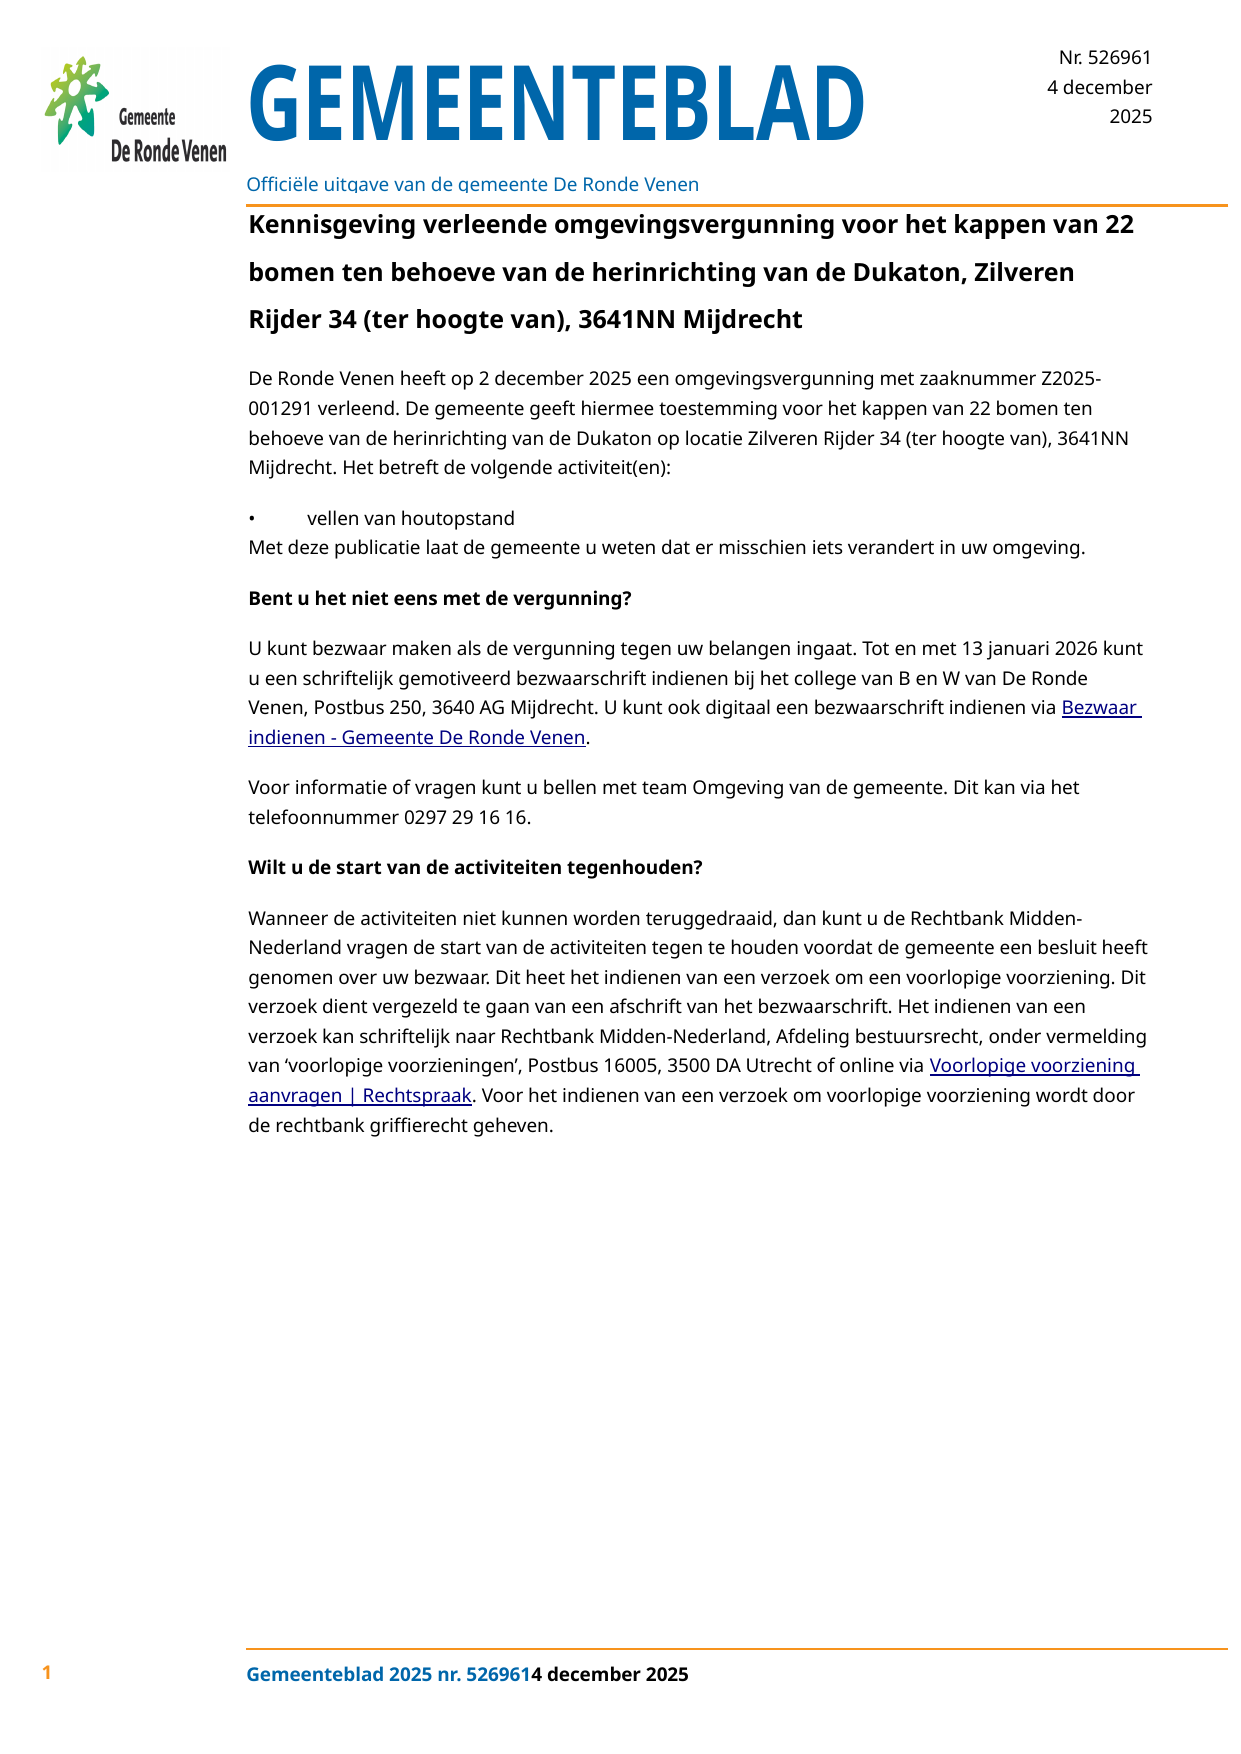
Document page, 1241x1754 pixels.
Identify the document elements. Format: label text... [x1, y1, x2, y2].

text De Ronde Venen heeft op 2 december 2025 een omgevingsvergunning met zaaknummer Z2025-001291 verleend. De gemeente geeft hiermee toestemming voor het kappen van 22 bomen ten behoeve van de herinrichting van de Dukaton op locatie Zilveren Rijder 34 (ter hoogte van), 3641NN Mijdrecht. Het betreft de volgende activiteit(en): [248, 366, 1152, 480]
text Voor informatie of vragen kunt u bellen met team Omgeving van de gemeente. Dit kan via het telefoonnummer 0297 29 16 16. [248, 774, 1152, 829]
text Wanneer de activiteiten niet kunnen worden teruggedraaid, dan kunt u de Rechtbank Midden-Nederland vragen de start van de activiteiten tegen te houden voordat de gemeente een besluit heeft genomen over uw bezwaar. Dit heet het indienen van een verzoek om een voorlopige voorziening. Dit verzoek dient vergezeld te gaan van een afschrift van het bezwaarschrift. Het indienen van een verzoek kan schriftelijk naar Rechtbank Midden-Nederland, Afdeling bestuursrecht, onder vermelding van ‘voorlopige voorzieningen’, Postbus 16005, 3500 DA Utrecht of online via Voorlopige voorziening aanvragen | Rechtspraak. Voor het indienen van een verzoek om voorlopige voorziening wordt door de rechtbank griffierecht geheven. [248, 905, 1152, 1137]
text Met deze publicatie laat de gemeente u weten dat er misschien iets verandert in uw omgeving. [248, 534, 1152, 560]
text U kunt bezwaar maken als de vergunning tegen uw belangen ingaat. Tot en met 13 januari 2026 kunt u een schriftelijk gemotiveerd bezwaarschrift indienen bij het college van B en W van De Ronde Venen, Postbus 250, 3640 AG Mijdrecht. U kunt ook digitaal een bezwaarschrift indienen via Bezwaar indienen - Gemeente De Ronde Venen. [248, 635, 1152, 749]
list vellen van houtopstand [248, 505, 1152, 530]
text Kennisgeving verleende omgevingsvergunning voor het kappen van 22 bomen ten behoeve van de herinrichting van de Dukaton, Zilveren Rijder 34 (ter hoogte van), 3641NN Mijdrecht [248, 207, 1152, 336]
text Wilt u de start van de activiteiten tegenhouden? [248, 854, 1152, 880]
picture [41, 47, 231, 172]
text Bent u het niet eens met de vergunning? [248, 585, 1152, 610]
